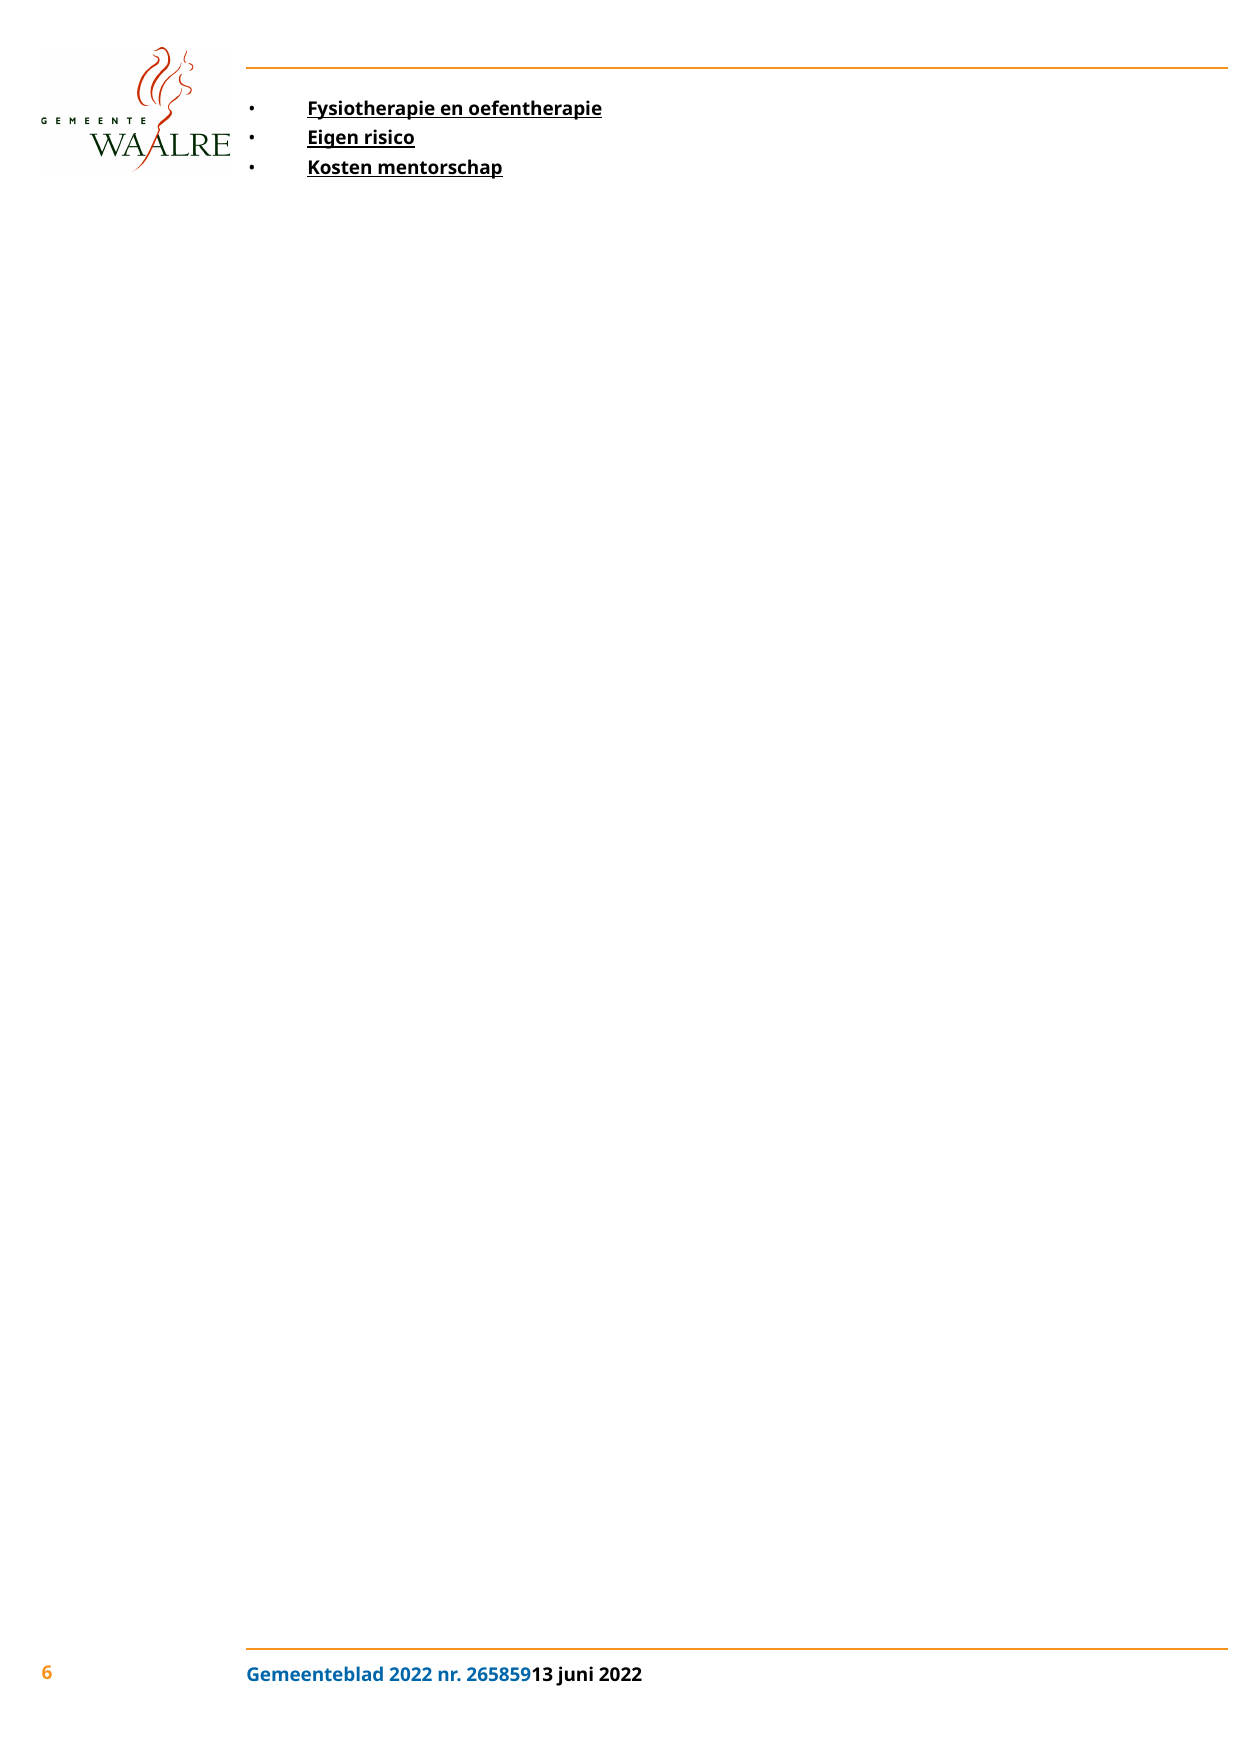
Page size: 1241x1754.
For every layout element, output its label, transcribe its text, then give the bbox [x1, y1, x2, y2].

list Eigen risico [248, 124, 1152, 150]
list Kosten mentorschap [248, 154, 1152, 180]
picture [41, 47, 231, 172]
list Fysiotherapie en oefentherapie [248, 95, 1152, 121]
